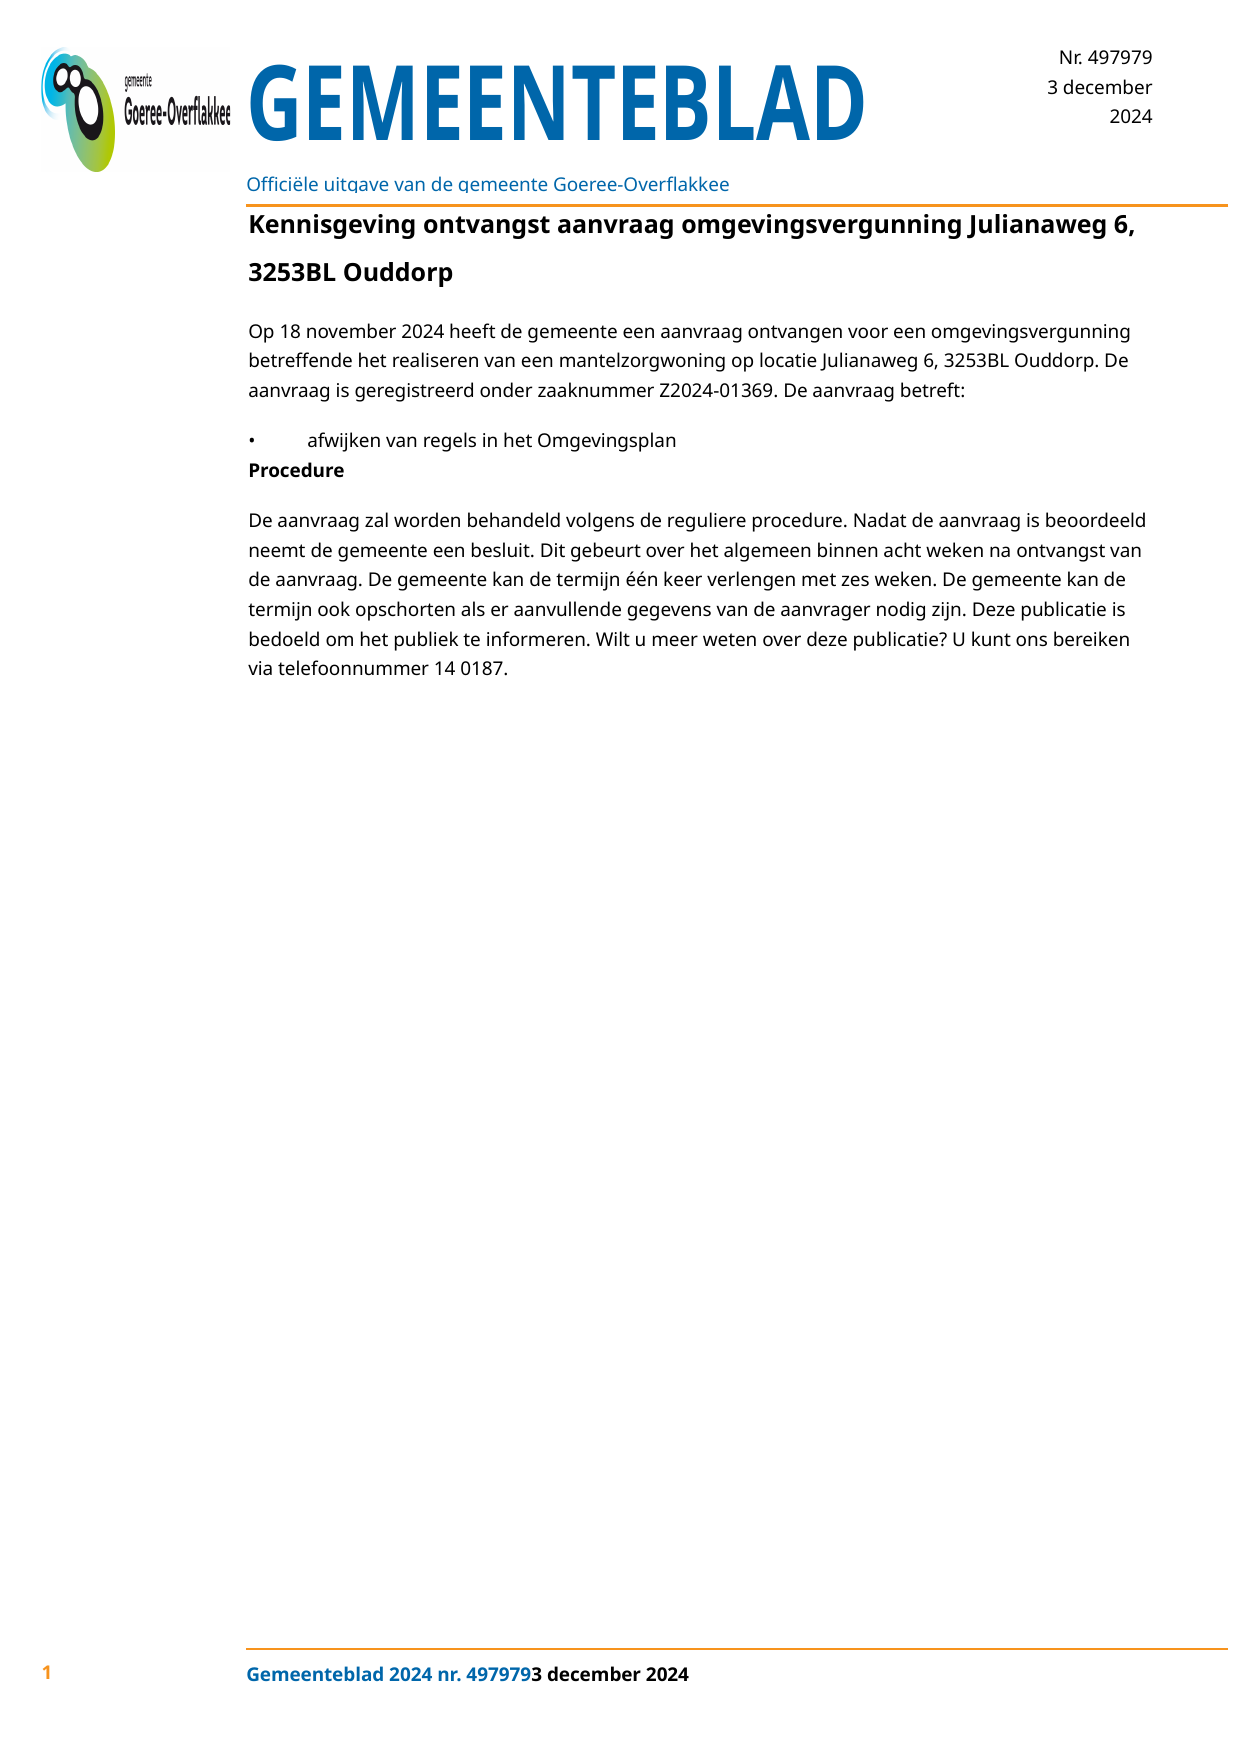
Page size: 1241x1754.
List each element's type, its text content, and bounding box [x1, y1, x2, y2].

text De aanvraag zal worden behandeld volgens de reguliere procedure. Nadat de aanvraag is beoordeeld neemt de gemeente een besluit. Dit gebeurt over het algemeen binnen acht weken na ontvangst van de aanvraag. De gemeente kan de termijn één keer verlengen met zes weken. De gemeente kan de termijn ook opschorten als er aanvullende gegevens van de aanvrager nodig zijn. Deze publicatie is bedoeld om het publiek te informeren. Wilt u meer weten over deze publicatie? U kunt ons bereiken via telefoonnummer 14 0187. [248, 507, 1152, 681]
text Kennisgeving ontvangst aanvraag omgevingsvergunning Julianaweg 6, 3253BL Ouddorp [248, 207, 1152, 288]
text Op 18 november 2024 heeft de gemeente een aanvraag ontvangen voor een omgevingsvergunning betreffende het realiseren van een mantelzorgwoning op locatie Julianaweg 6, 3253BL Ouddorp. De aanvraag is geregistreerd onder zaaknummer Z2024-01369. De aanvraag betreft: [248, 318, 1152, 403]
text Procedure [248, 457, 1152, 483]
list afwijken van regels in het Omgevingsplan [248, 427, 1152, 453]
picture [41, 47, 231, 172]
